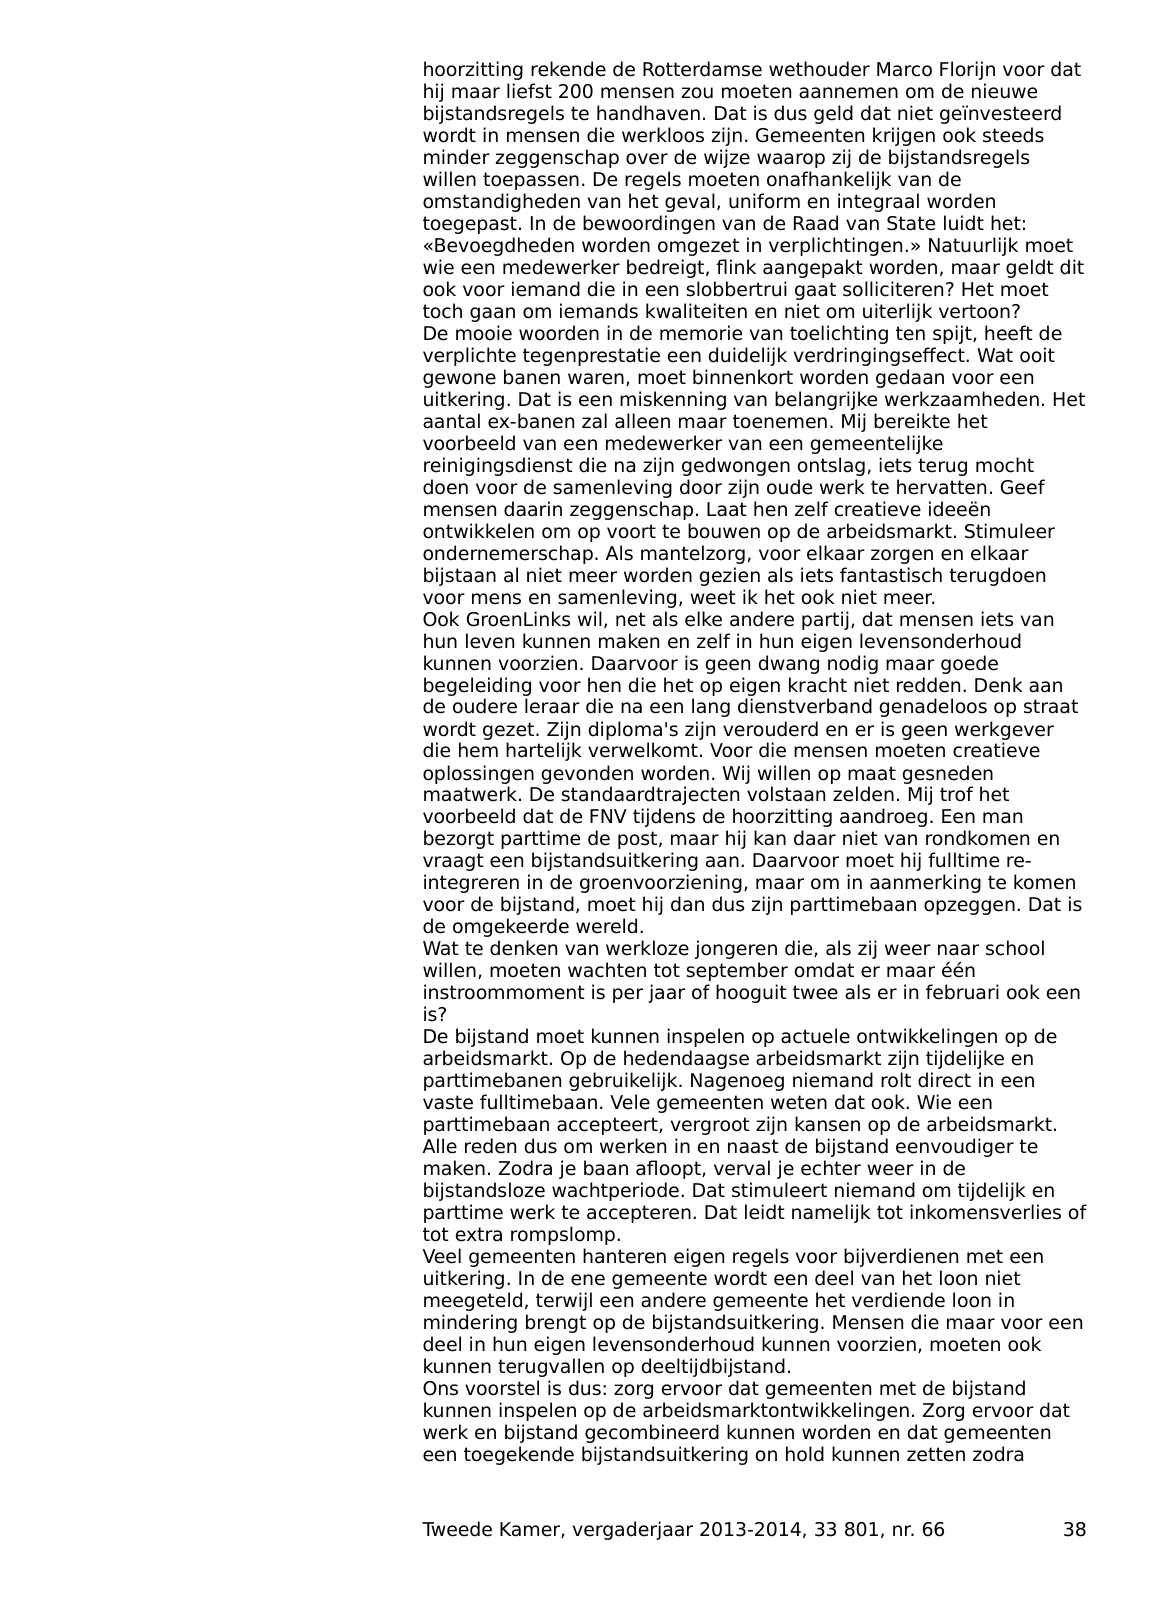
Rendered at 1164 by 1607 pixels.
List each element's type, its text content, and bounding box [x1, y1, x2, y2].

text Veel gemeenten hanteren eigen regels voor bijverdienen met een uitkering. In de ene gemeente wordt een deel van het loon niet meegeteld, terwijl een andere gemeente het verdiende loon in mindering brengt op de bijstandsuitkering. Mensen die maar voor een deel in hun eigen levensonderhoud kunnen voorzien, moeten ook kunnen terugvallen op deeltijdbijstand. [422, 1246, 1087, 1378]
text Wat te denken van werkloze jongeren die, als zij weer naar school willen, moeten wachten tot september omdat er maar één instroommoment is per jaar of hooguit twee als er in februari ook een is? [422, 938, 1087, 1026]
text De mooie woorden in de memorie van toelichting ten spijt, heeft de verplichte tegenprestatie een duidelijk verdringingseffect. Wat ooit gewone banen waren, moet binnenkort worden gedaan voor een uitkering. Dat is een miskenning van belangrijke werkzaamheden. Het aantal ex-banen zal alleen maar toenemen. Mij bereikte het voorbeeld van een medewerker van een gemeentelijke reinigingsdienst die na zijn gedwongen ontslag, iets terug mocht doen voor de samenleving door zijn oude werk te hervatten. Geef mensen daarin zeggenschap. Laat hen zelf creatieve ideeën ontwikkelen om op voort te bouwen op de arbeidsmarkt. Stimuleer ondernemerschap. Als mantelzorg, voor elkaar zorgen en elkaar bijstaan al niet meer worden gezien als iets fantastisch terugdoen voor mens en samenleving, weet ik het ook niet meer. [422, 323, 1087, 608]
text Ons voorstel is dus: zorg ervoor dat gemeenten met de bijstand kunnen inspelen op de arbeidsmarktontwikkelingen. Zorg ervoor dat werk en bijstand gecombineerd kunnen worden en dat gemeenten een toegekende bijstandsuitkering on hold kunnen zetten zodra [422, 1378, 1087, 1466]
text De bijstand moet kunnen inspelen op actuele ontwikkelingen op de arbeidsmarkt. Op de hedendaagse arbeidsmarkt zijn tijdelijke en parttimebanen gebruikelijk. Nagenoeg niemand rolt direct in een vaste fulltimebaan. Vele gemeenten weten dat ook. Wie een parttimebaan accepteert, vergroot zijn kansen op de arbeidsmarkt. Alle reden dus om werken in en naast de bijstand eenvoudiger te maken. Zodra je baan afloopt, verval je echter weer in de bijstandsloze wachtperiode. Dat stimuleert niemand om tijdelijk en parttime werk te accepteren. Dat leidt namelijk tot inkomensverlies of tot extra rompslomp. [422, 1026, 1087, 1246]
text Ook GroenLinks wil, net als elke andere partij, dat mensen iets van hun leven kunnen maken en zelf in hun eigen levensonderhoud kunnen voorzien. Daarvoor is geen dwang nodig maar goede begeleiding voor hen die het op eigen kracht niet redden. Denk aan de oudere leraar die na een lang dienstverband genadeloos op straat wordt gezet. Zijn diploma's zijn verouderd en er is geen werkgever die hem hartelijk verwelkomt. Voor die mensen moeten creatieve oplossingen gevonden worden. Wij willen op maat gesneden maatwerk. De standaardtrajecten volstaan zelden. Mij trof het voorbeeld dat de FNV tijdens de hoorzitting aandroeg. Een man bezorgt parttime de post, maar hij kan daar niet van rondkomen en vraagt een bijstandsuitkering aan. Daarvoor moet hij fulltime re-integreren in de groenvoorziening, maar om in aanmerking te komen voor de bijstand, moet hij dan dus zijn parttimebaan opzeggen. Dat is de omgekeerde wereld. [422, 608, 1087, 938]
text hoorzitting rekende de Rotterdamse wethouder Marco Florijn voor dat hij maar liefst 200 mensen zou moeten aannemen om de nieuwe bijstandsregels te handhaven. Dat is dus geld dat niet geïnvesteerd wordt in mensen die werkloos zijn. Gemeenten krijgen ook steeds minder zeggenschap over de wijze waarop zij de bijstandsregels willen toepassen. De regels moeten onafhankelijk van de omstandigheden van het geval, uniform en integraal worden toegepast. In de bewoordingen van de Raad van State luidt het: «Bevoegdheden worden omgezet in verplichtingen.» Natuurlijk moet wie een medewerker bedreigt, flink aangepakt worden, maar geldt dit ook voor iemand die in een slobbertrui gaat solliciteren? Het moet toch gaan om iemands kwaliteiten en niet om uiterlijk vertoon? [422, 59, 1087, 323]
